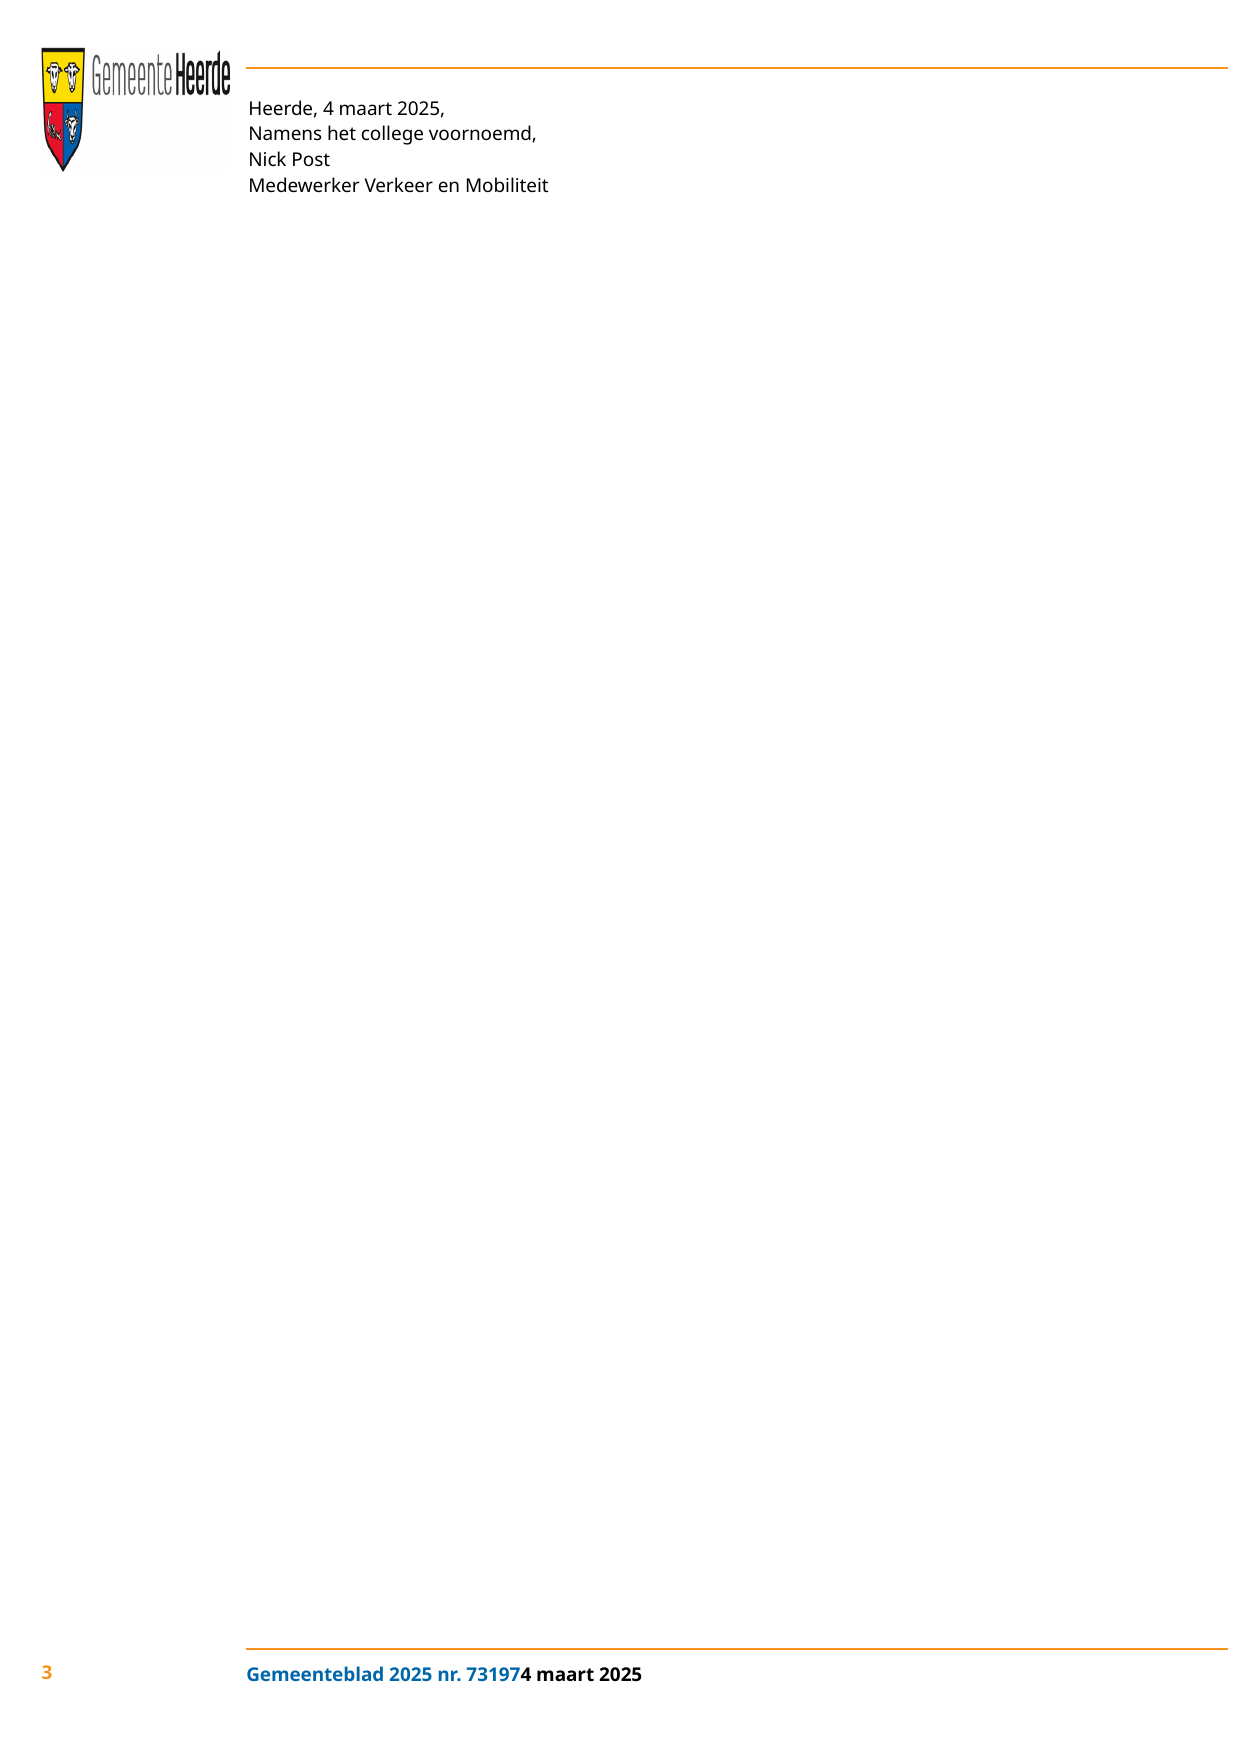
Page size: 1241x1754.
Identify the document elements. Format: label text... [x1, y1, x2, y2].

picture [41, 47, 231, 172]
text Heerde, 4 maart 2025, [248, 95, 1152, 121]
text Namens het college voornoemd, [248, 121, 1152, 146]
text Nick Post [248, 146, 1152, 172]
text Medewerker Verkeer en Mobiliteit [248, 172, 1152, 198]
